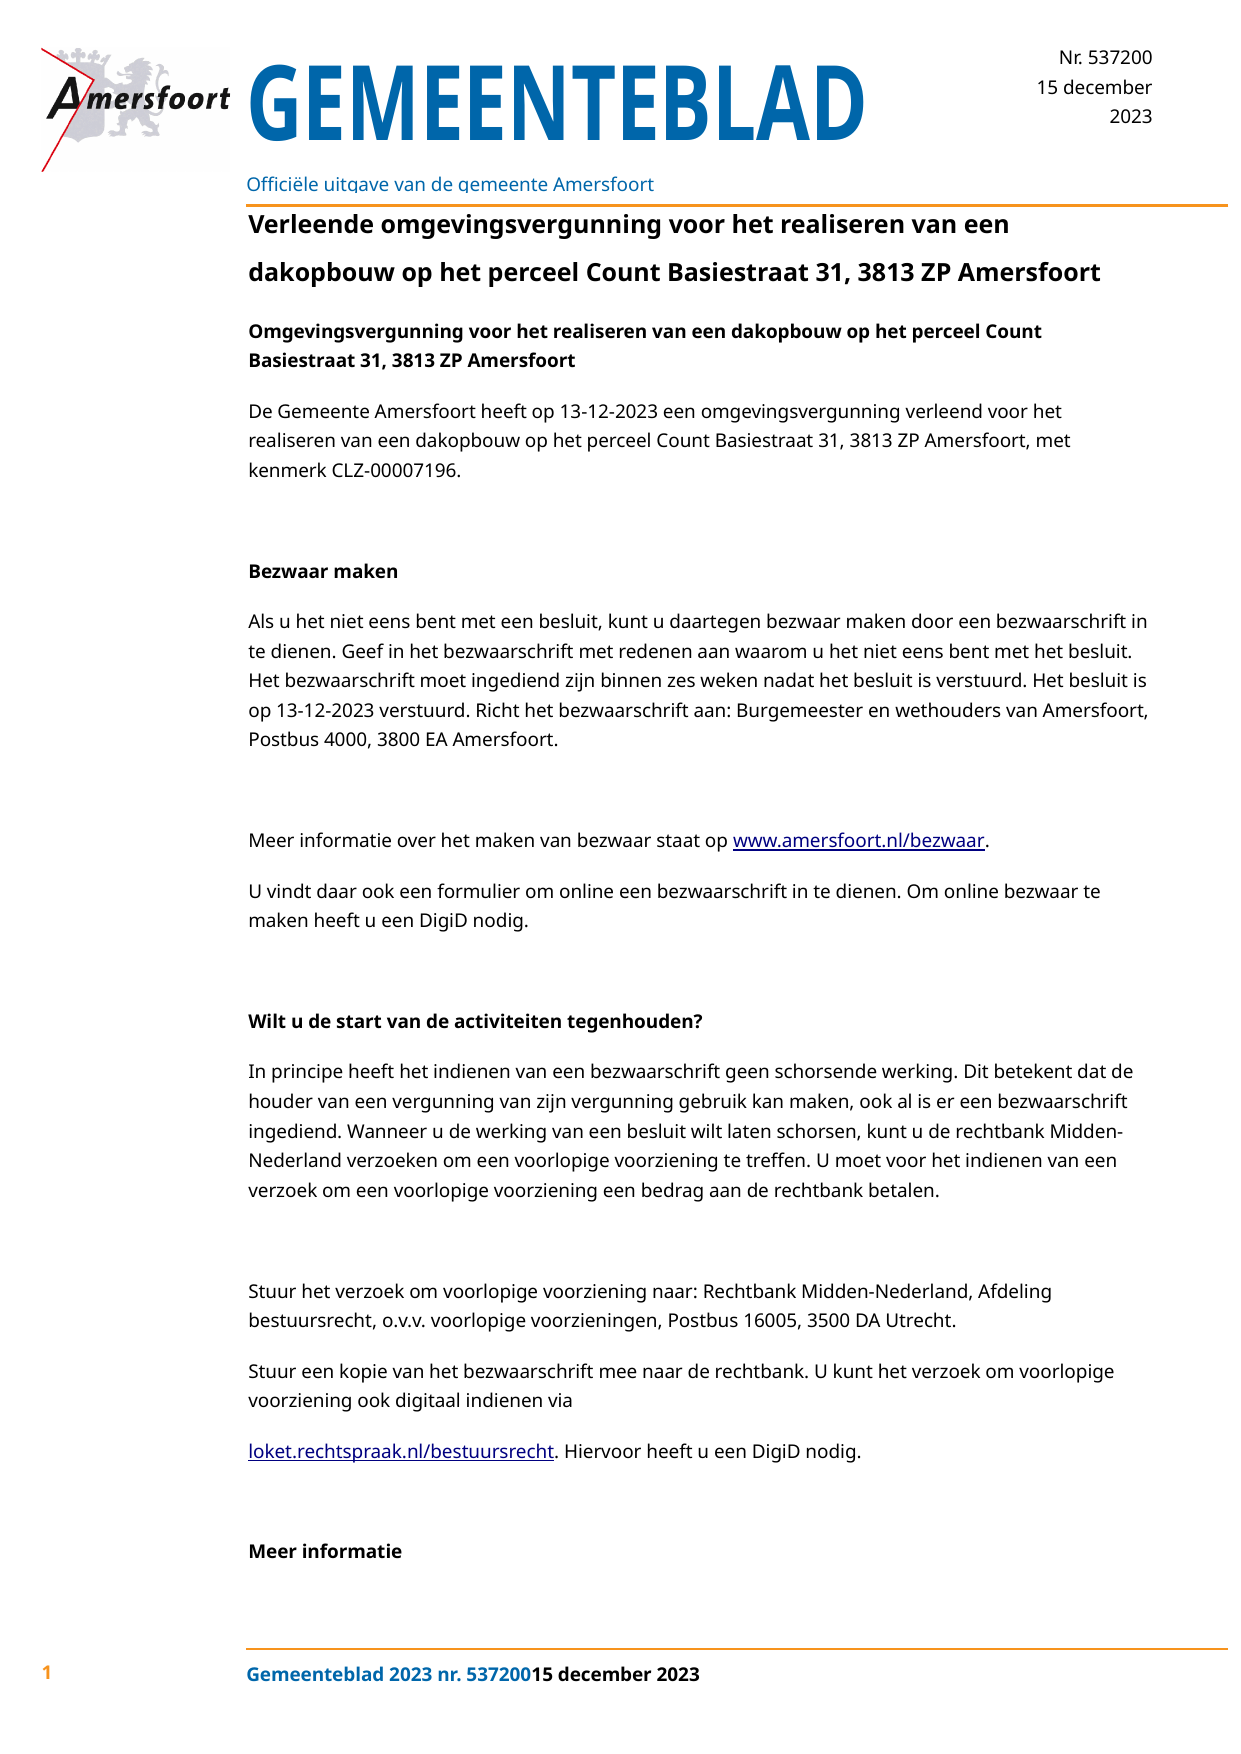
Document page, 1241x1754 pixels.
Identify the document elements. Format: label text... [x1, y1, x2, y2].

text De Gemeente Amersfoort heeft op 13-12-2023 een omgevingsvergunning verleend voor het realiseren van een dakopbouw op het perceel Count Basiestraat 31, 3813 ZP Amersfoort, met kenmerk CLZ-00007196. [248, 398, 1152, 483]
text U vindt daar ook een formulier om online een bezwaarschrift in te dienen. Om online bezwaar te maken heeft u een DigiD nodig. [248, 878, 1152, 933]
text Stuur een kopie van het bezwaarschrift mee naar de rechtbank. U kunt het verzoek om voorlopige voorziening ook digitaal indienen via [248, 1358, 1152, 1413]
text Als u het niet eens bent met een besluit, kunt u daartegen bezwaar maken door een bezwaarschrift in te dienen. Geef in het bezwaarschrift met redenen aan waarom u het niet eens bent met het besluit. Het bezwaarschrift moet ingediend zijn binnen zes weken nadat het besluit is verstuurd. Het besluit is op 13-12-2023 verstuurd. Richt het bezwaarschrift aan: Burgemeester en wethouders van Amersfoort, Postbus 4000, 3800 EA Amersfoort. [248, 608, 1152, 752]
text Meer informatie [248, 1539, 1152, 1564]
text Meer informatie over het maken van bezwaar staat op www.amersfoort.nl/bezwaar. [248, 827, 1152, 853]
text Verleende omgevingsvergunning voor het realiseren van een dakopbouw op het perceel Count Basiestraat 31, 3813 ZP Amersfoort [248, 207, 1152, 288]
picture [41, 47, 231, 172]
text In principe heeft het indienen van een bezwaarschrift geen schorsende werking. Dit betekent dat de houder van een vergunning van zijn vergunning gebruik kan maken, ook al is er een bezwaarschrift ingediend. Wanneer u de werking van een besluit wilt laten schorsen, kunt u de rechtbank Midden-Nederland verzoeken om een voorlopige voorziening te treffen. U moet voor het indienen van een verzoek om een voorlopige voorziening een bedrag aan de rechtbank betalen. [248, 1059, 1152, 1203]
text Omgevingsvergunning voor het realiseren van een dakopbouw op het perceel Count Basiestraat 31, 3813 ZP Amersfoort [248, 318, 1152, 373]
text Wilt u de start van de activiteiten tegenhouden? [248, 1008, 1152, 1034]
text loket.rechtspraak.nl/bestuursrecht. Hiervoor heeft u een DigiD nodig. [248, 1438, 1152, 1464]
text Stuur het verzoek om voorlopige voorziening naar: Rechtbank Midden-Nederland, Afdeling bestuursrecht, o.v.v. voorlopige voorzieningen, Postbus 16005, 3500 DA Utrecht. [248, 1278, 1152, 1333]
text Bezwaar maken [248, 558, 1152, 584]
